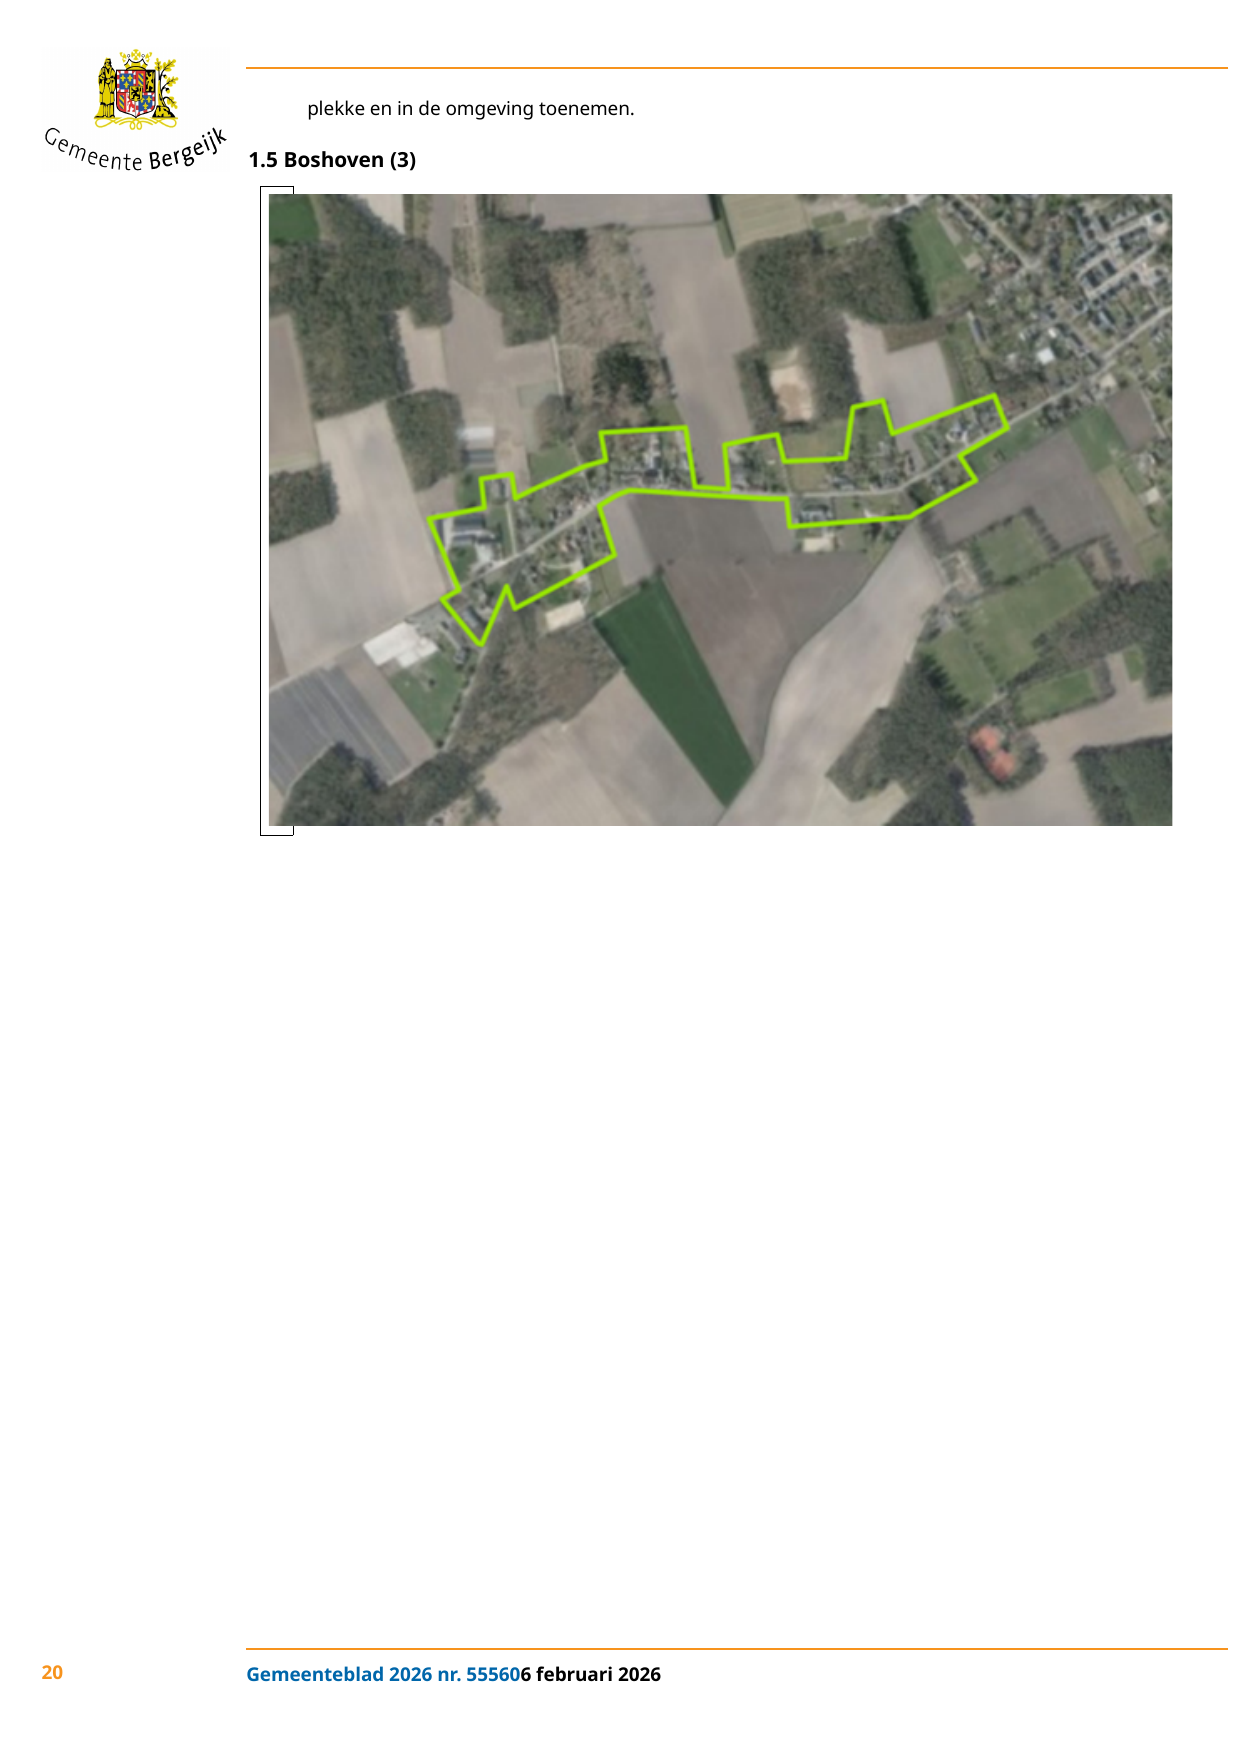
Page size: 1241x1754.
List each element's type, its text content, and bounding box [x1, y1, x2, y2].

picture [268, 194, 1173, 826]
list plekke en in de omgeving toenemen. [248, 95, 1152, 121]
picture [41, 47, 231, 172]
text 1.5 Boshoven (3) [248, 145, 1152, 174]
